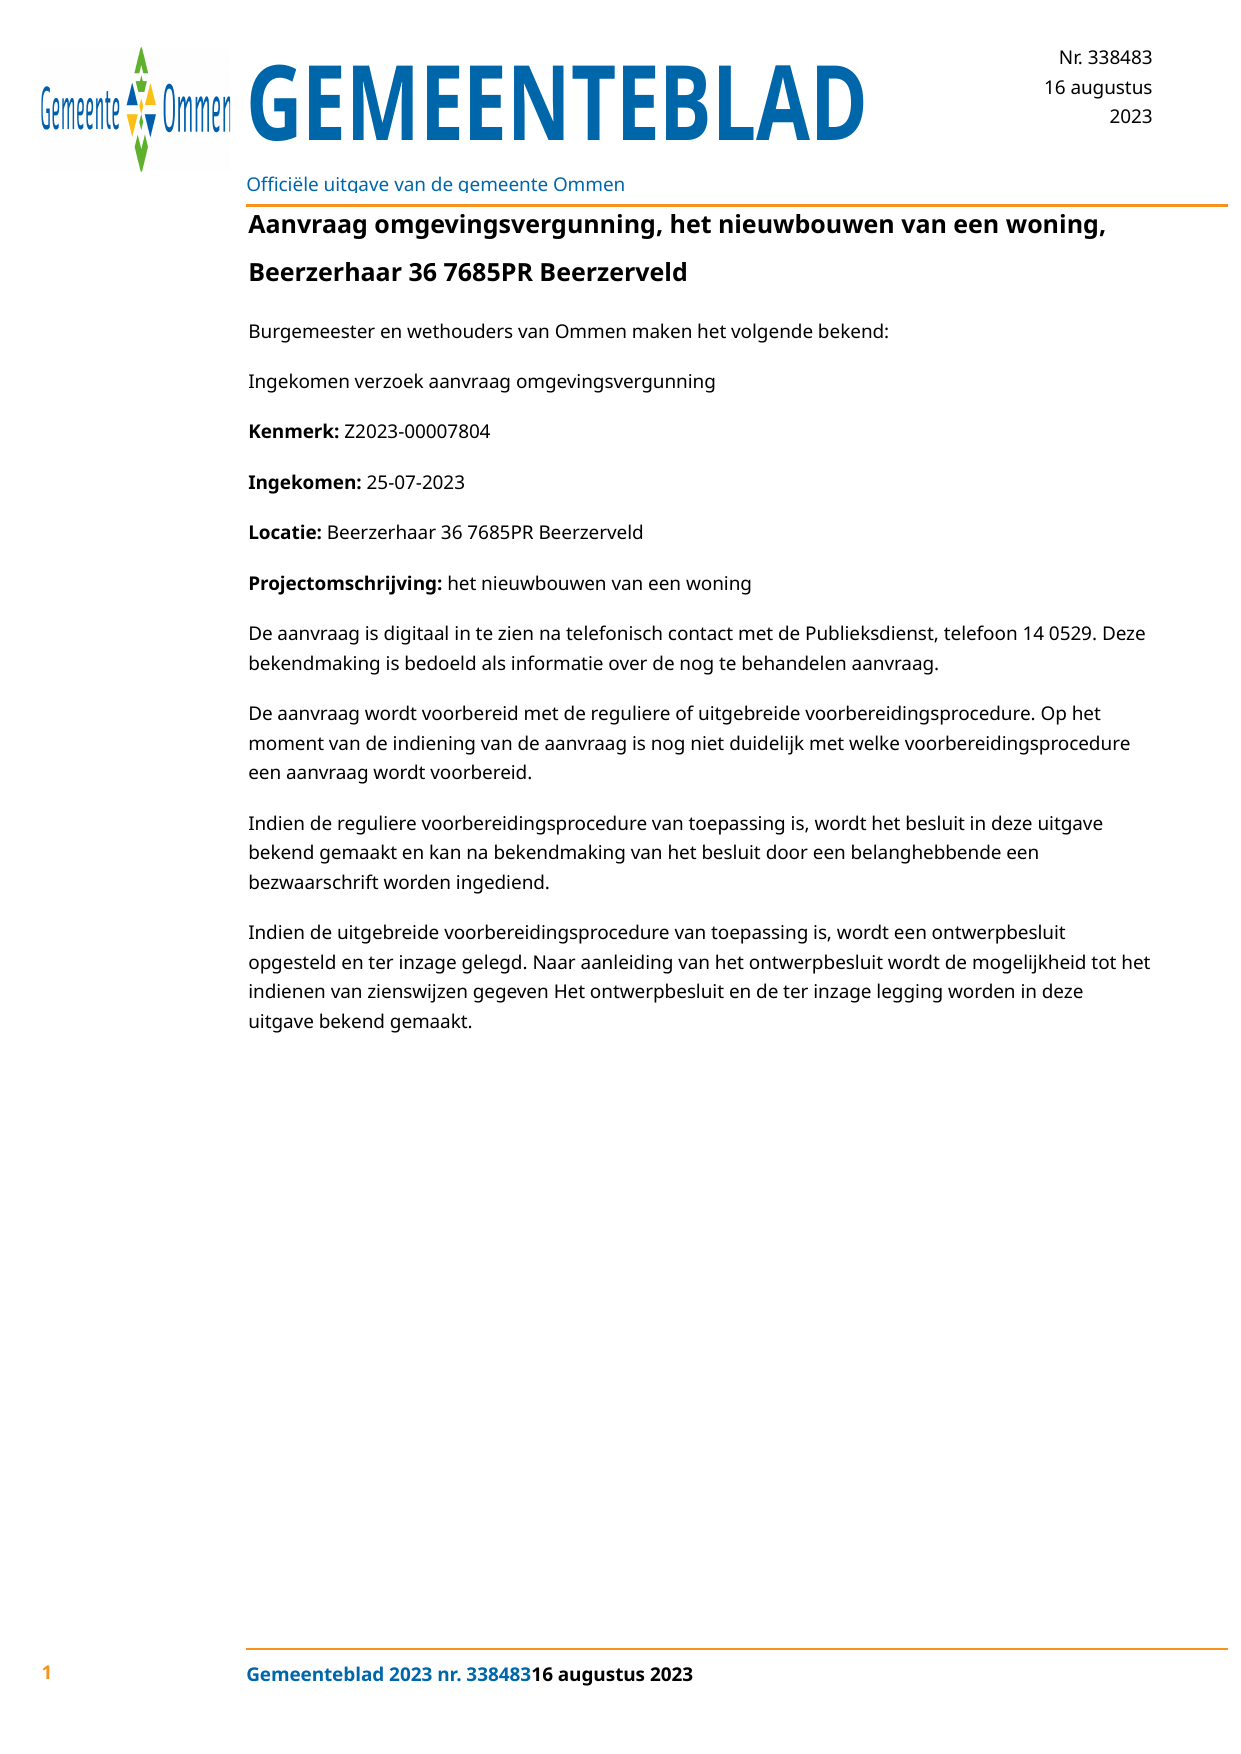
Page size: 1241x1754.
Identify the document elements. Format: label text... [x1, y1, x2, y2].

text Projectomschrijving: het nieuwbouwen van een woning [248, 570, 1152, 596]
picture [41, 47, 231, 172]
text Indien de reguliere voorbereidingsprocedure van toepassing is, wordt het besluit in deze uitgave bekend gemaakt en kan na bekendmaking van het besluit door een belanghebbende een bezwaarschrift worden ingediend. [248, 810, 1152, 895]
text Aanvraag omgevingsvergunning, het nieuwbouwen van een woning, Beerzerhaar 36 7685PR Beerzerveld [248, 207, 1152, 288]
text De aanvraag wordt voorbereid met de reguliere of uitgebreide voorbereidingsprocedure. Op het moment van de indiening van de aanvraag is nog niet duidelijk met welke voorbereidingsprocedure een aanvraag wordt voorbereid. [248, 700, 1152, 785]
text Ingekomen verzoek aanvraag omgevingsvergunning [248, 368, 1152, 394]
text Locatie: Beerzerhaar 36 7685PR Beerzerveld [248, 519, 1152, 545]
text Kenmerk: Z2023-00007804 [248, 419, 1152, 444]
text Burgemeester en wethouders van Ommen maken het volgende bekend: [248, 318, 1152, 344]
text Indien de uitgebreide voorbereidingsprocedure van toepassing is, wordt een ontwerpbesluit opgesteld en ter inzage gelegd. Naar aanleiding van het ontwerpbesluit wordt de mogelijkheid tot het indienen van zienswijzen gegeven Het ontwerpbesluit en de ter inzage legging worden in deze uitgave bekend gemaakt. [248, 919, 1152, 1034]
text De aanvraag is digitaal in te zien na telefonisch contact met de Publieksdienst, telefoon 14 0529. Deze bekendmaking is bedoeld als informatie over de nog te behandelen aanvraag. [248, 620, 1152, 676]
text Ingekomen: 25-07-2023 [248, 469, 1152, 495]
